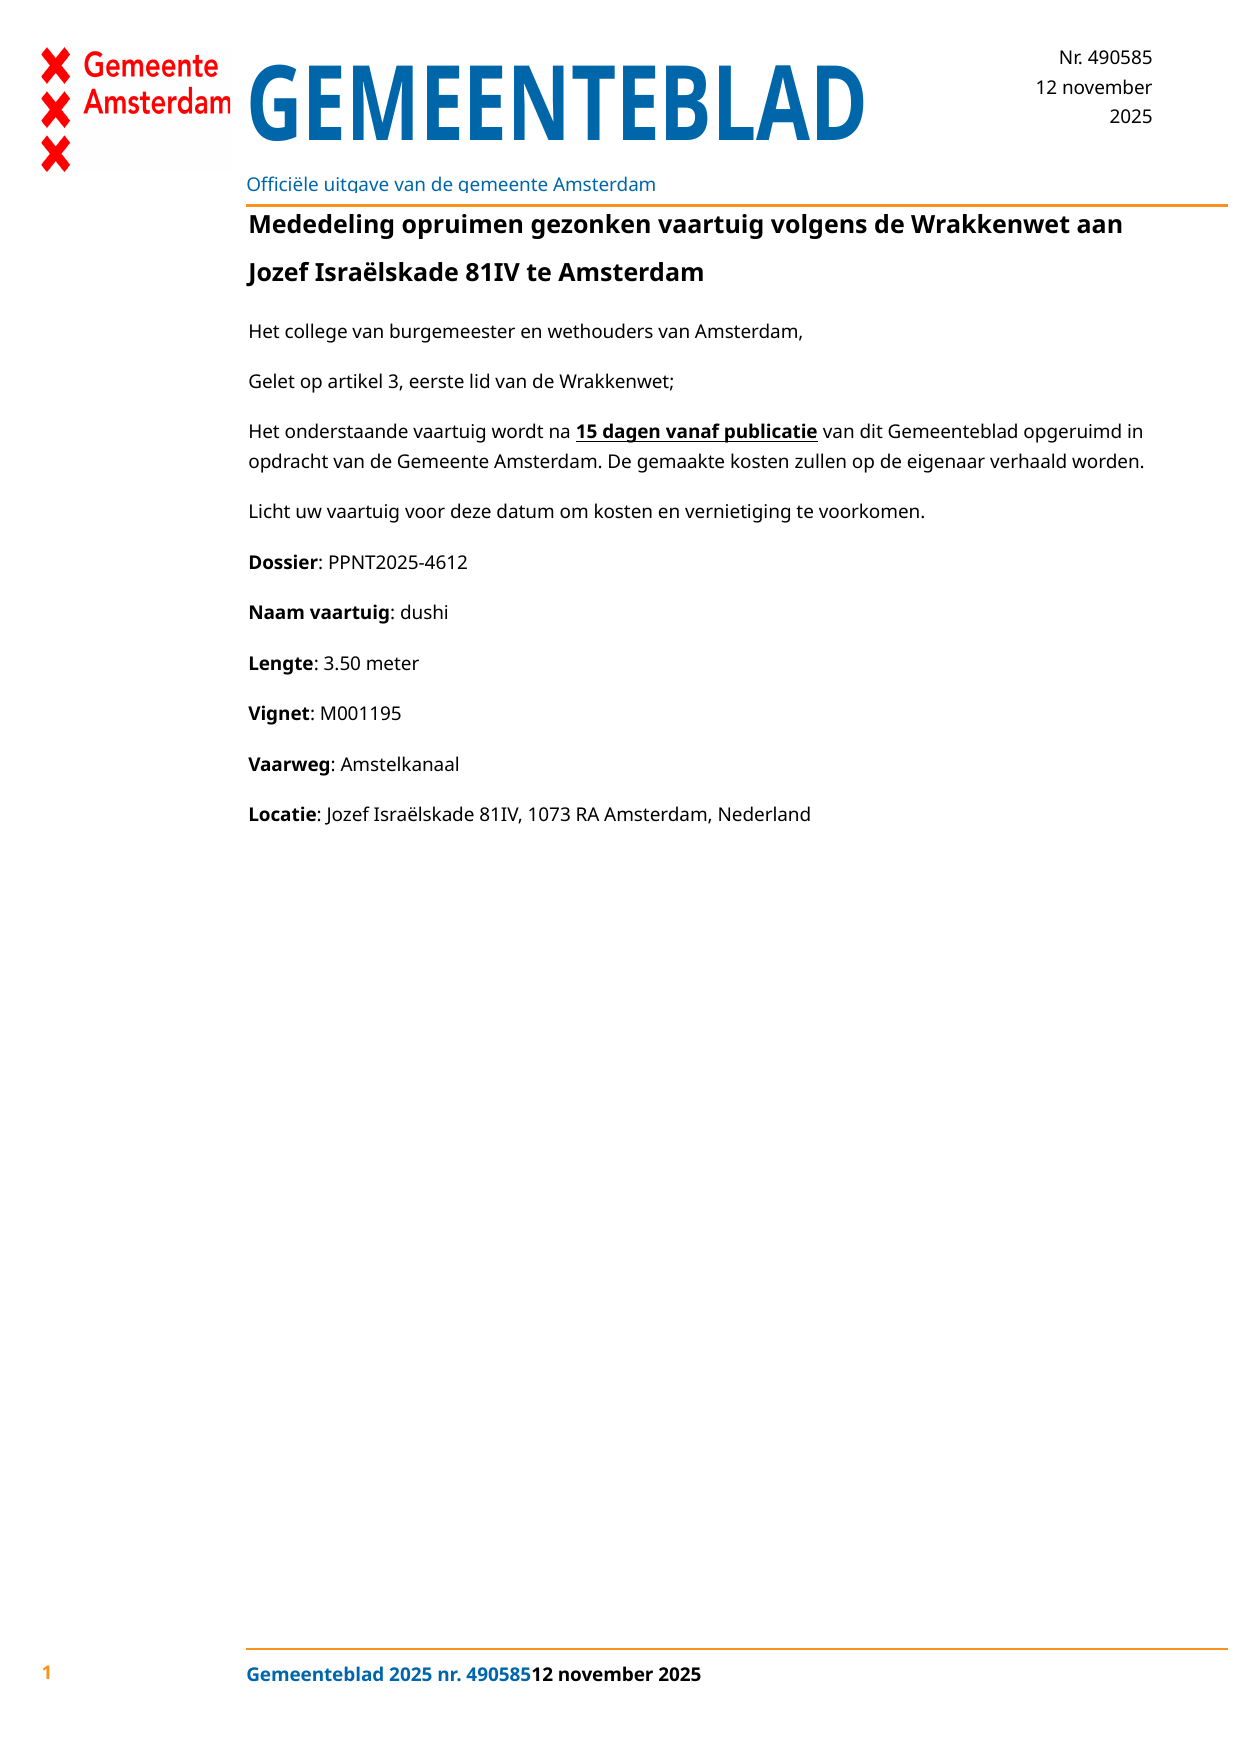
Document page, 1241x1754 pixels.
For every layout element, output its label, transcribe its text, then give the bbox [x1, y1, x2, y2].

text Dossier: PPNT2025-4612 [248, 549, 1152, 575]
text Locatie: Jozef Israëlskade 81IV, 1073 RA Amsterdam, Nederland [248, 801, 1152, 827]
text Vignet: M001195 [248, 700, 1152, 726]
text Het onderstaande vaartuig wordt na 15 dagen vanaf publicatie van dit Gemeenteblad opgeruimd in opdracht van de Gemeente Amsterdam. De gemaakte kosten zullen op de eigenaar verhaald worden. [248, 419, 1152, 474]
text Vaarweg: Amstelkanaal [248, 751, 1152, 777]
text Naam vaartuig: dushi [248, 599, 1152, 625]
picture [41, 47, 231, 172]
text Het college van burgemeester en wethouders van Amsterdam, [248, 318, 1152, 344]
text Mededeling opruimen gezonken vaartuig volgens de Wrakkenwet aan Jozef Israëlskade 81IV te Amsterdam [248, 207, 1152, 288]
text Lengte: 3.50 meter [248, 650, 1152, 676]
text Gelet op artikel 3, eerste lid van de Wrakkenwet; [248, 368, 1152, 394]
text Licht uw vaartuig voor deze datum om kosten en vernietiging te voorkomen. [248, 499, 1152, 524]
